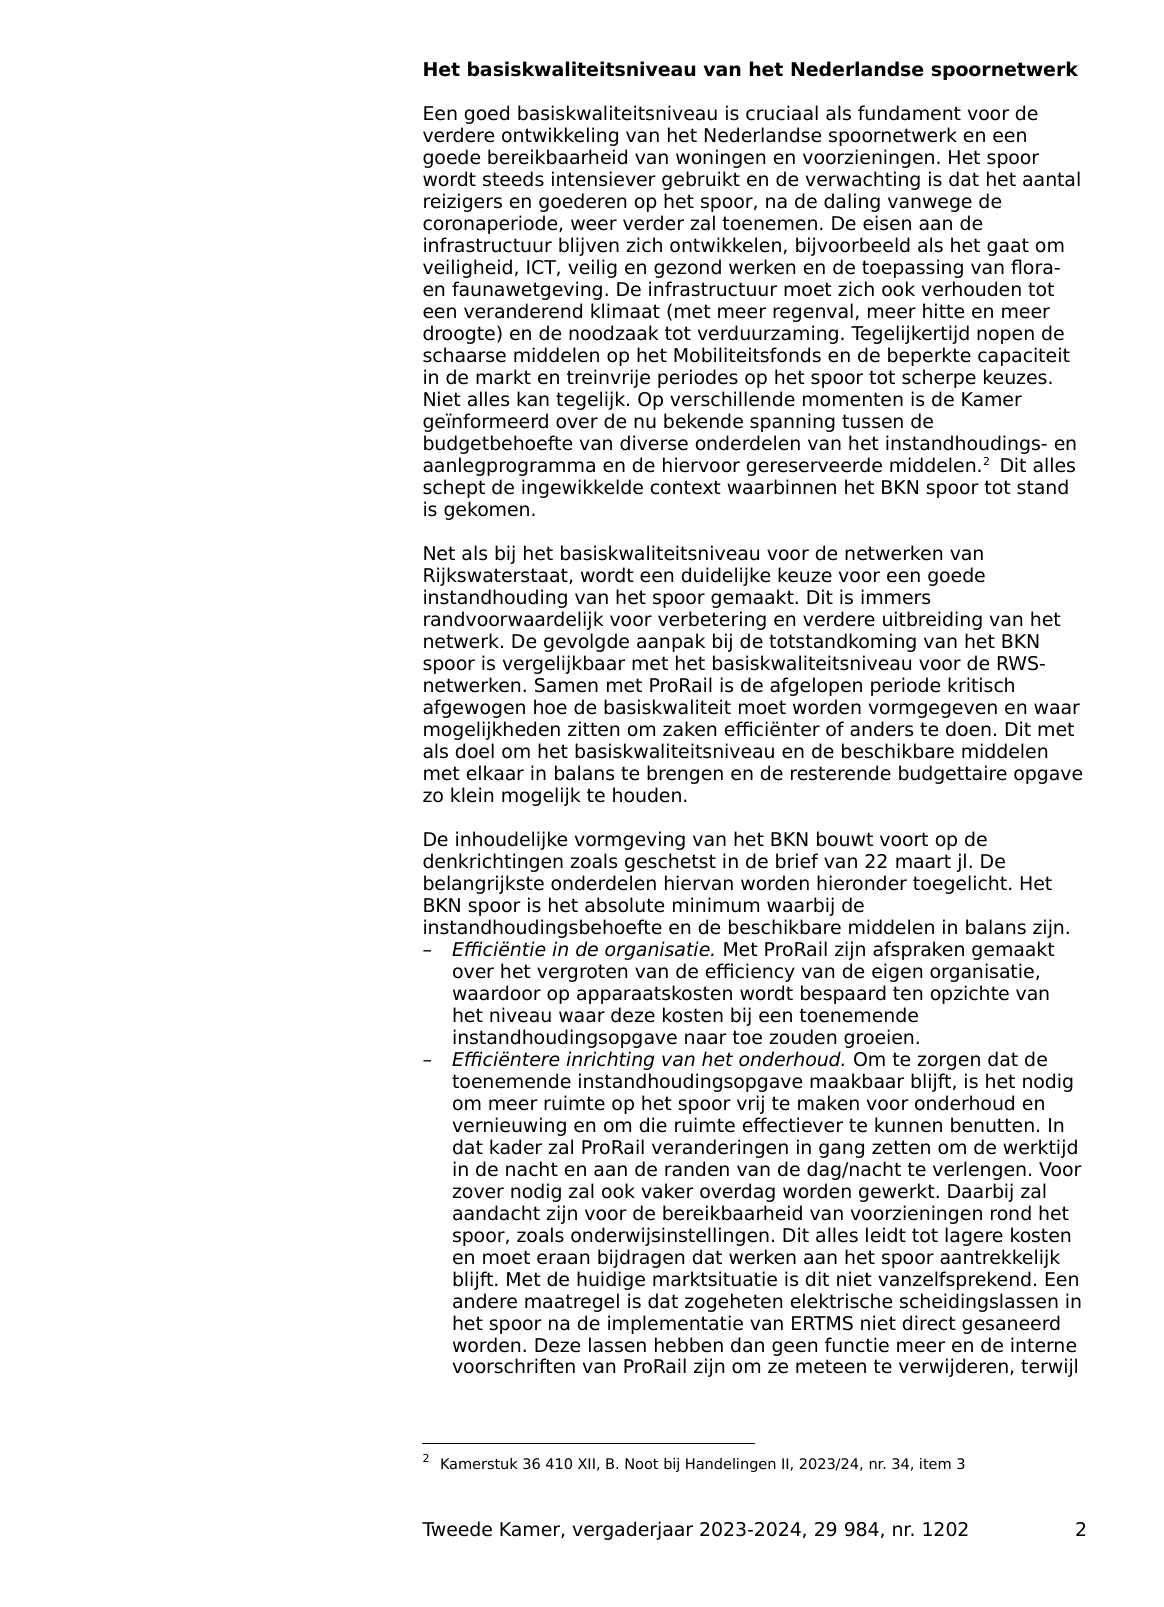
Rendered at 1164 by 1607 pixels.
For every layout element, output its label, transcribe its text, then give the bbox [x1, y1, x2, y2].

text De inhoudelijke vormgeving van het BKN bouwt voort op de denkrichtingen zoals geschetst in de brief van 22 maart jl. De belangrijkste onderdelen hiervan worden hieronder toegelicht. Het BKN spoor is het absolute minimum waarbij de instandhoudingsbehoefte en de beschikbare middelen in balans zijn. [422, 829, 1087, 939]
text Kamerstuk 36 410 XII, B. Noot bij Handelingen II, 2023/24, nr. 34, item 3 [422, 1452, 1087, 1474]
text Een goed basiskwaliteitsniveau is cruciaal als fundament voor de verdere ontwikkeling van het Nederlandse spoornetwerk en een goede bereikbaarheid van woningen en voorzieningen. Het spoor wordt steeds intensiever gebruikt en de verwachting is dat het aantal reizigers en goederen op het spoor, na de daling vanwege de coronaperiode, weer verder zal toenemen. De eisen aan de infrastructuur blijven zich ontwikkelen, bijvoorbeeld als het gaat om veiligheid, ICT, veilig en gezond werken en de toepassing van flora- en faunawetgeving. De infrastructuur moet zich ook verhouden tot een veranderend klimaat (met meer regenval, meer hitte en meer droogte) en de noodzaak tot verduurzaming. Tegelijkertijd nopen de schaarse middelen op het Mobiliteitsfonds en de beperkte capaciteit in de markt en treinvrije periodes op het spoor tot scherpe keuzes. Niet alles kan tegelijk. Op verschillende momenten is de Kamer geïnformeerd over de nu bekende spanning tussen de budgetbehoefte van diverse onderdelen van het instandhoudings- en aanlegprogramma en de hiervoor gereserveerde middelen. Dit alles schept de ingewikkelde context waarbinnen het BKN spoor tot stand is gekomen. [422, 103, 1087, 521]
text – Efficiëntere inrichting van het onderhoud. Om te zorgen dat de toenemende instandhoudingsopgave maakbaar blijft, is het nodig om meer ruimte op het spoor vrij te maken voor onderhoud en vernieuwing en om die ruimte effectiever te kunnen benutten. In dat kader zal ProRail veranderingen in gang zetten om de werktijd in de nacht en aan de randen van de dag/nacht te verlengen. Voor zover nodig zal ook vaker overdag worden gewerkt. Daarbij zal aandacht zijn voor de bereikbaarheid van voorzieningen rond het spoor, zoals onderwijsinstellingen. Dit alles leidt tot lagere kosten en moet eraan bijdragen dat werken aan het spoor aantrekkelijk blijft. Met de huidige marktsituatie is dit niet vanzelfsprekend. Een andere maatregel is dat zogeheten elektrische scheidingslassen in het spoor na de implementatie van ERTMS niet direct gesaneerd worden. Deze lassen hebben dan geen functie meer en de interne voorschriften van ProRail zijn om ze meteen te verwijderen, terwijl [422, 1049, 1087, 1378]
text Net als bij het basiskwaliteitsniveau voor de netwerken van Rijkswaterstaat, wordt een duidelijke keuze voor een goede instandhouding van het spoor gemaakt. Dit is immers randvoorwaardelijk voor verbetering en verdere uitbreiding van het netwerk. De gevolgde aanpak bij de totstandkoming van het BKN spoor is vergelijkbaar met het basiskwaliteitsniveau voor de RWS-netwerken. Samen met ProRail is de afgelopen periode kritisch afgewogen hoe de basiskwaliteit moet worden vormgegeven en waar mogelijkheden zitten om zaken efficiënter of anders te doen. Dit met als doel om het basiskwaliteitsniveau en de beschikbare middelen met elkaar in balans te brengen en de resterende budgettaire opgave zo klein mogelijk te houden. [422, 543, 1087, 807]
text – Efficiëntie in de organisatie. Met ProRail zijn afspraken gemaakt over het vergroten van de efficiency van de eigen organisatie, waardoor op apparaatskosten wordt bespaard ten opzichte van het niveau waar deze kosten bij een toenemende instandhoudingsopgave naar toe zouden groeien. [422, 939, 1087, 1049]
subtitle Het basiskwaliteitsniveau van het Nederlandse spoornetwerk [422, 59, 1087, 81]
